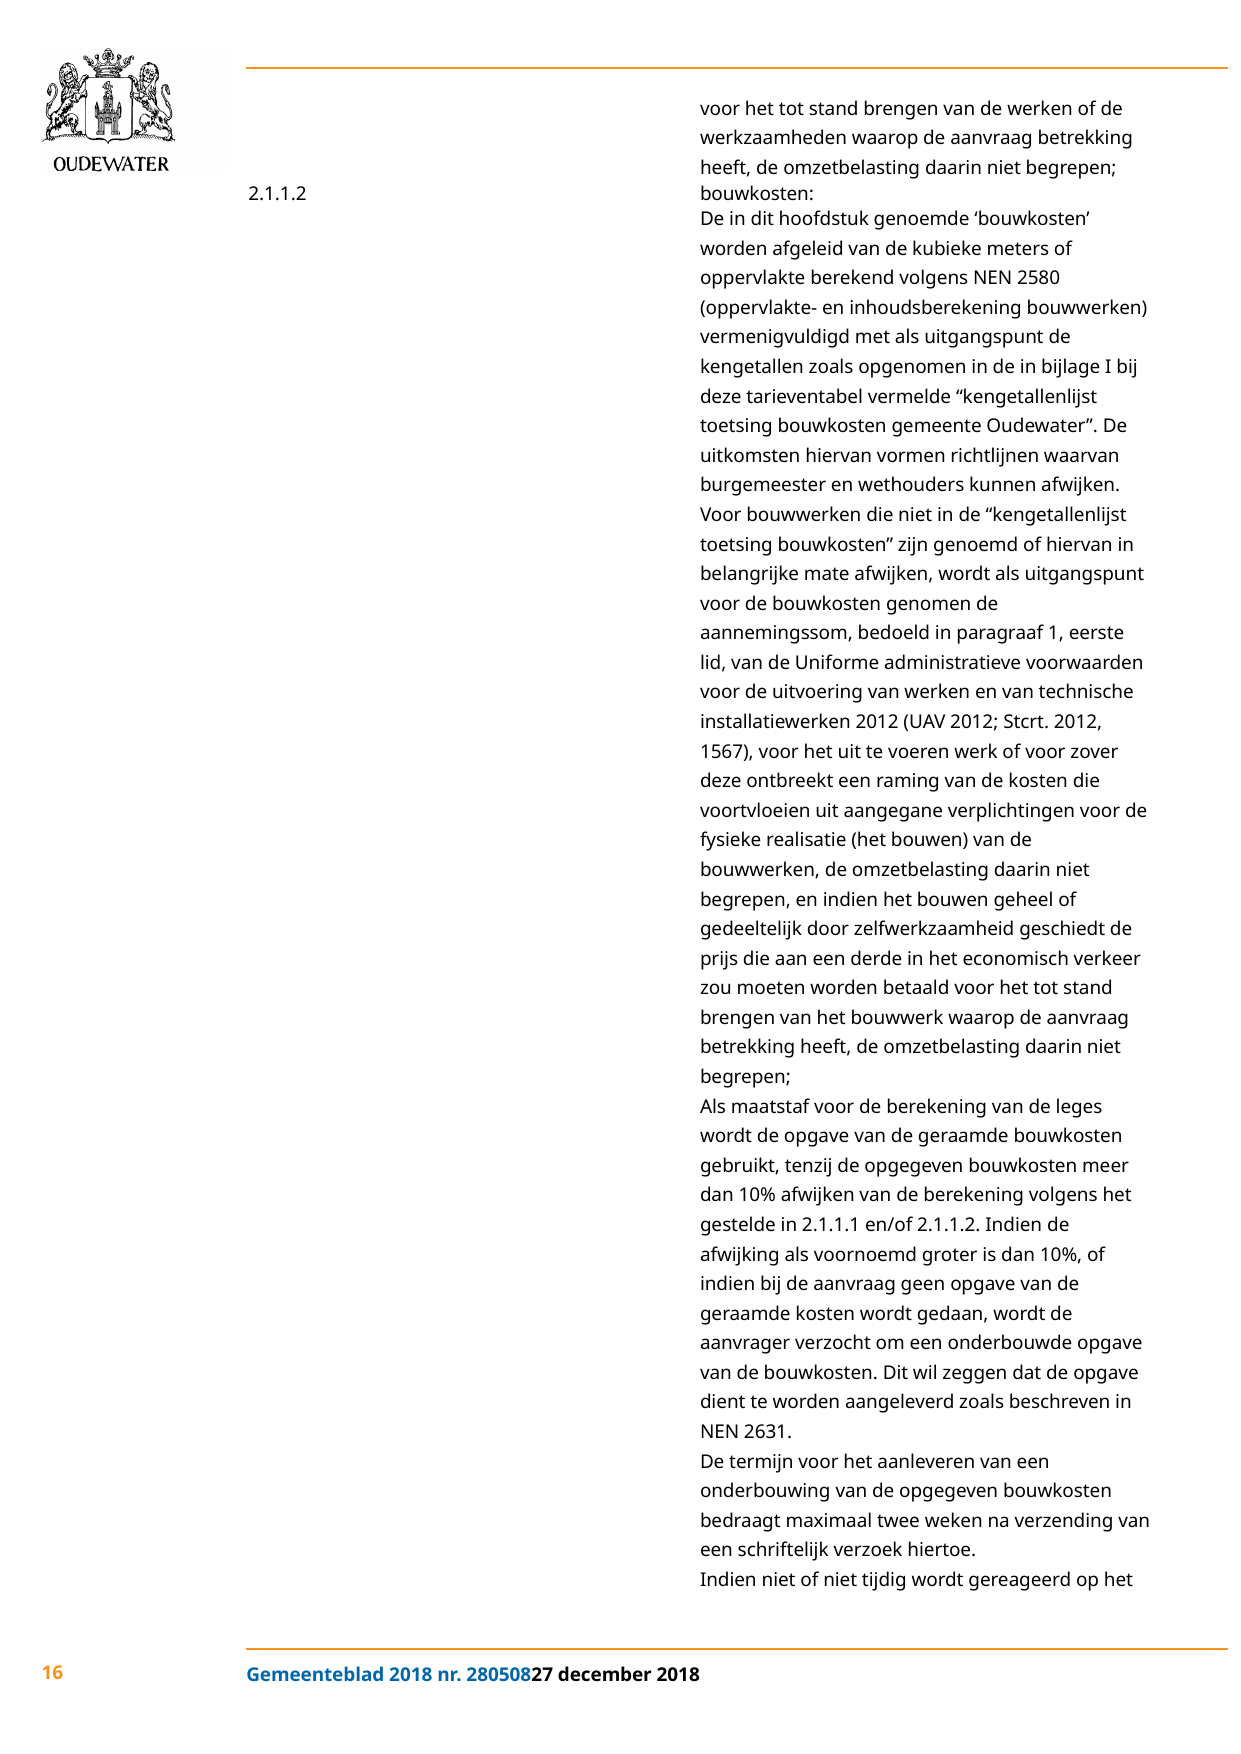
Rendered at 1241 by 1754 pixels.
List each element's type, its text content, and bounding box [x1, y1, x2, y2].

table_cell voor het tot stand brengen van de werken of de werkzaamheden waarop de aanvraag betrekking heeft, de omzetbelasting daarin niet begrepen; [700, 95, 1152, 180]
table_cell [248, 95, 700, 180]
table_cell bouwkosten: [700, 180, 1152, 205]
table_cell [248, 205, 700, 1592]
table_cell 2.1.1.2 [248, 180, 700, 205]
table_cell De in dit hoofdstuk genoemde ‘bouwkosten’ worden afgeleid van de kubieke meters of oppervlakte berekend volgens NEN 2580 (oppervlakte- en inhoudsberekening bouwwerken) vermenigvuldigd met als uitgangspunt de kengetallen zoals opgenomen in de in bijlage I bij deze tarieventabel vermelde “kengetallenlijst toetsing bouwkosten gemeente Oudewater”. De uitkomsten hiervan vormen richtlijnen waarvan burgemeester en wethouders kunnen afwijken. Voor bouwwerken die niet in de “kengetallenlijst toetsing bouwkosten” zijn genoemd of hiervan in belangrijke mate afwijken, wordt als uitgangspunt voor de bouwkosten genomen de aannemingssom, bedoeld in paragraaf 1, eerste lid, van de Uniforme administratieve voorwaarden voor de uitvoering van werken en van technische installatiewerken 2012 (UAV 2012; Stcrt. 2012, 1567), voor het uit te voeren werk of voor zover deze ontbreekt een raming van de kosten die voortvloeien uit aangegane verplichtingen voor de fysieke realisatie (het bouwen) van de bouwwerken, de omzetbelasting daarin niet begrepen, en indien het bouwen geheel of gedeeltelijk door zelfwerkzaamheid geschiedt de prijs die aan een derde in het economisch verkeer zou moeten worden betaald voor het tot stand brengen van het bouwwerk waarop de aanvraag betrekking heeft, de omzetbelasting daarin niet begrepen; Als maatstaf voor de berekening van de leges wordt de opgave van de geraamde bouwkosten gebruikt, tenzij de opgegeven bouwkosten meer dan 10% afwijken van de berekening volgens het gestelde in 2.1.1.1 en/of 2.1.1.2. Indien de afwijking als voornoemd groter is dan 10%, of indien bij de aanvraag geen opgave van de geraamde kosten wordt gedaan, wordt de aanvrager verzocht om een onderbouwde opgave van de bouwkosten. Dit wil zeggen dat de opgave dient te worden aangeleverd zoals beschreven in NEN 2631. De termijn voor het aanleveren van een onderbouwing van de opgegeven bouwkosten bedraagt maximaal twee weken na verzending van een schriftelijk verzoek hiertoe. Indien niet of niet tijdig wordt gereageerd op het [700, 205, 1152, 1592]
picture [41, 47, 231, 172]
